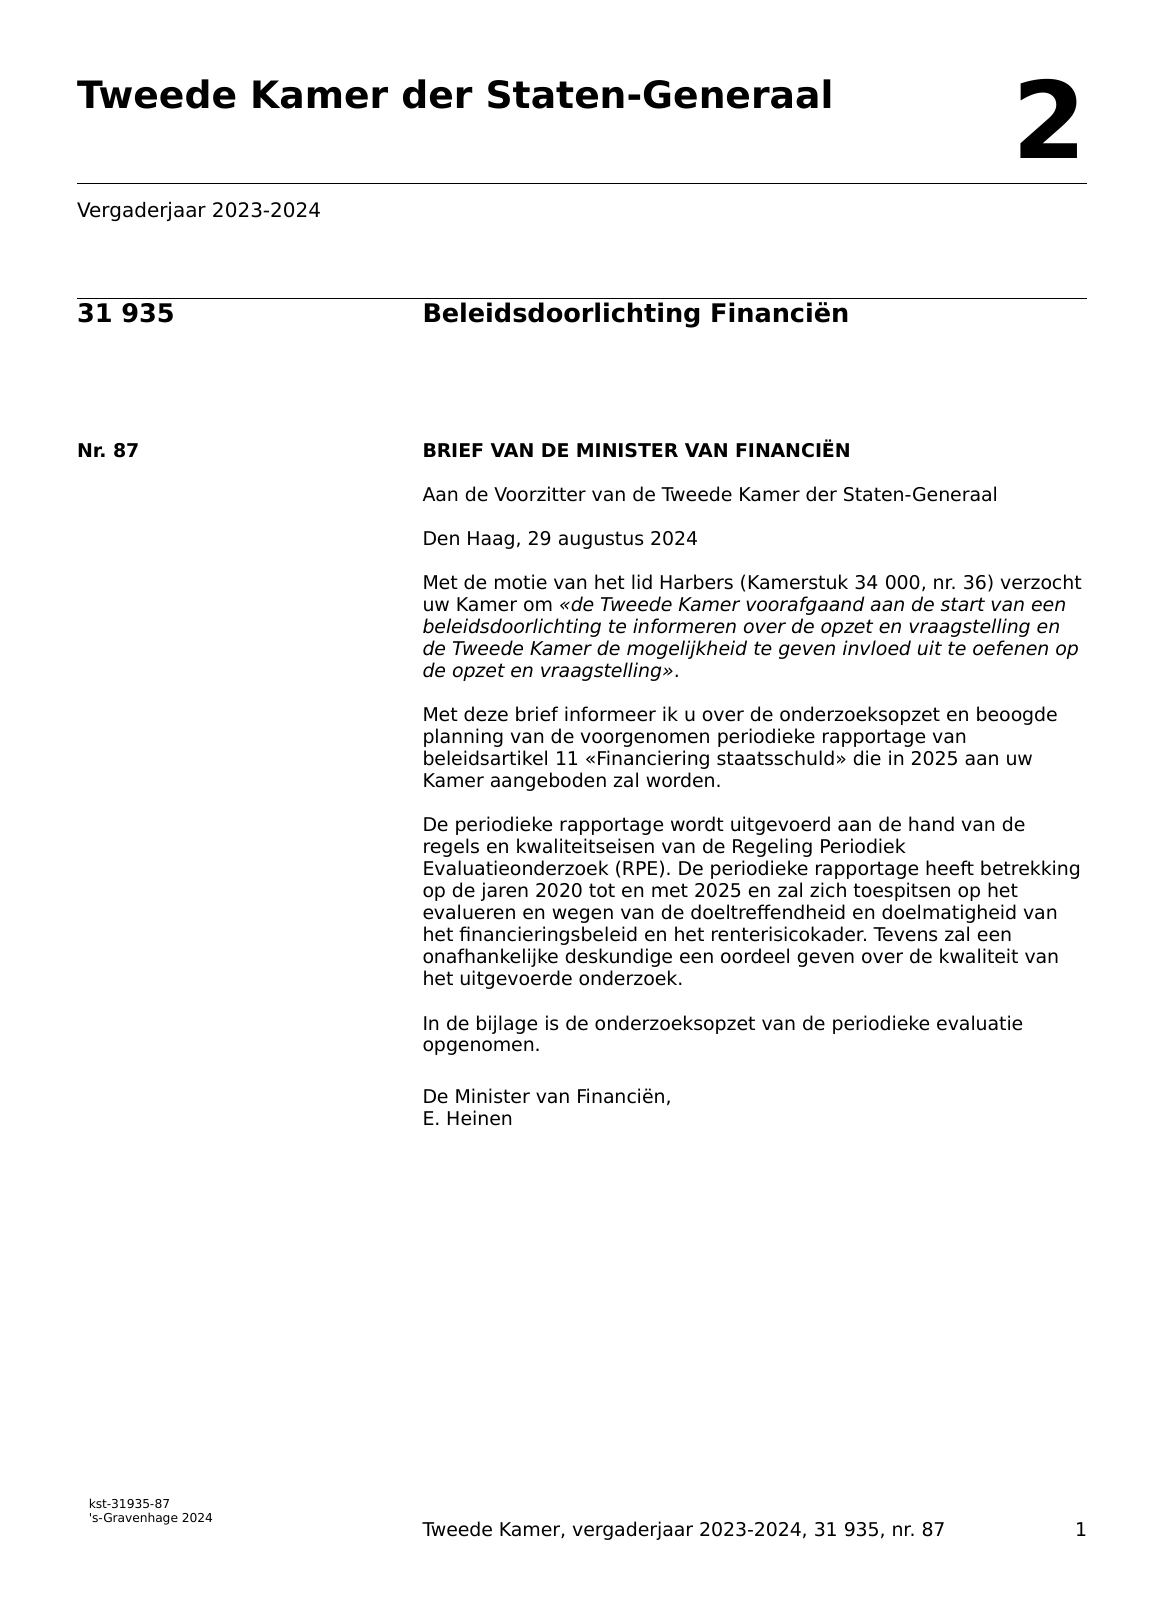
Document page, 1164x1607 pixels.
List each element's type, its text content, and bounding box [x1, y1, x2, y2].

text Aan de Voorzitter van de Tweede Kamer der Staten-Generaal [422, 484, 1087, 506]
subtitle Nr. 87 BRIEF VAN DE MINISTER VAN FINANCIËN [77, 440, 1087, 462]
text De periodieke rapportage wordt uitgevoerd aan de hand van de regels en kwaliteitseisen van de Regeling Periodiek Evaluatieonderzoek (RPE). De periodieke rapportage heeft betrekking op de jaren 2020 tot en met 2025 en zal zich toespitsen op het evalueren en wegen van de doeltreffendheid en doelmatigheid van het financieringsbeleid en het renterisicokader. Tevens zal een onafhankelijke deskundige een oordeel geven over de kwaliteit van het uitgevoerde onderzoek. [422, 814, 1087, 990]
table_header 2 [886, 59, 1087, 183]
table_cell Vergaderjaar 2023-2024 [77, 184, 1087, 298]
text Den Haag, 29 augustus 2024 [422, 528, 1087, 550]
text Met deze brief informeer ik u over de onderzoeksopzet en beoogde planning van de voorgenomen periodieke rapportage van beleidsartikel 11 «Financiering staatsschuld» die in 2025 aan uw Kamer aangeboden zal worden. [422, 704, 1087, 792]
text kst-31935-87 [88, 1497, 323, 1511]
text Met de motie van het lid Harbers (Kamerstuk 34 000, nr. 36) verzocht uw Kamer om «de Tweede Kamer voorafgaand aan de start van een beleidsdoorlichting te informeren over de opzet en vraagstelling en de Tweede Kamer de mogelijkheid te geven invloed uit te oefenen op de opzet en vraagstelling». [422, 572, 1087, 682]
table_header Tweede Kamer der Staten-Generaal [77, 59, 886, 183]
text In de bijlage is de onderzoeksopzet van de periodieke evaluatie opgenomen. [422, 1012, 1087, 1056]
text De Minister van Financiën, E. Heinen [422, 1086, 1087, 1130]
subtitle 31 935 Beleidsdoorlichting Financiën [77, 299, 1087, 329]
text 's-Gravenhage 2024 [88, 1511, 323, 1525]
